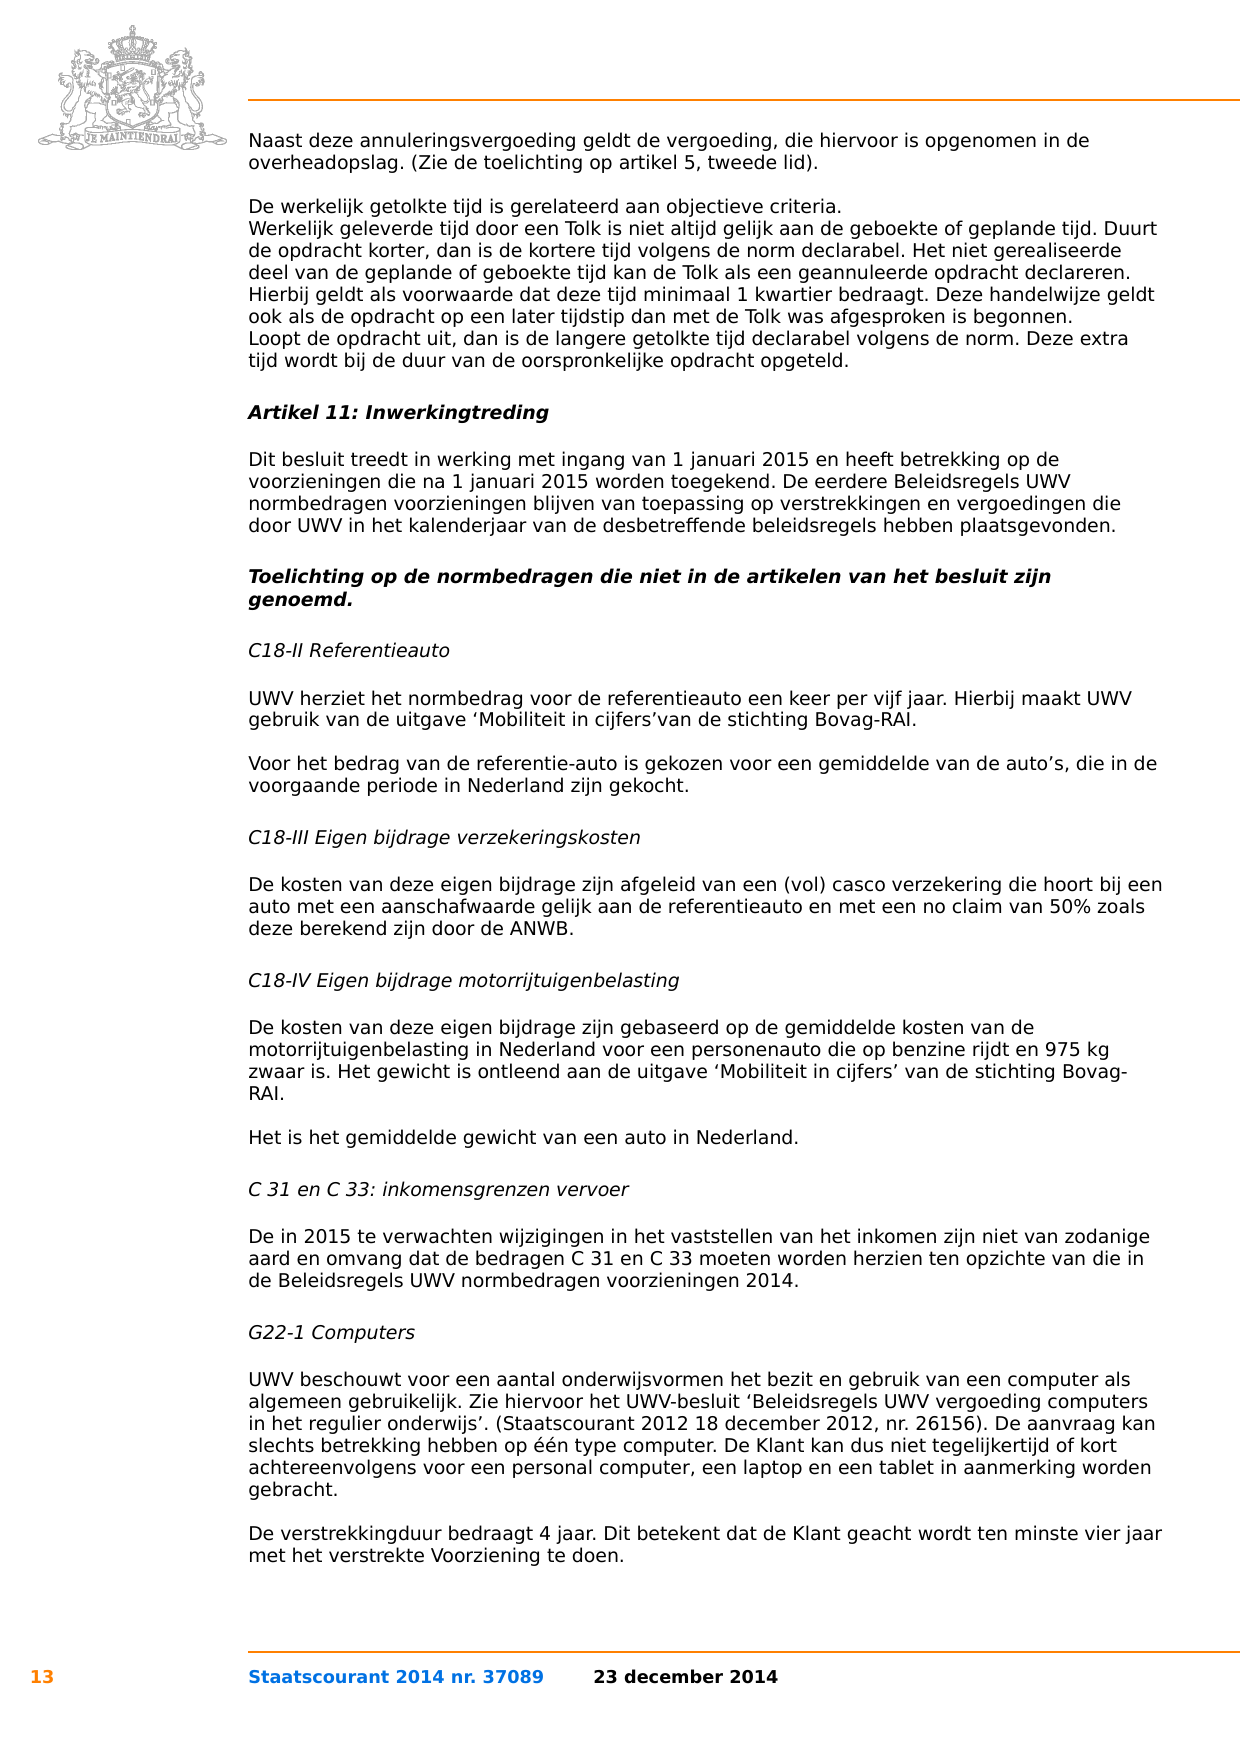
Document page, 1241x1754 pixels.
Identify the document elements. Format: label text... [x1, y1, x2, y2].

subtitle C18-IV Eigen bijdrage motorrijtuigenbelasting [248, 970, 1163, 992]
subtitle C18-II Referentieauto [248, 640, 1163, 662]
picture [38, 25, 227, 150]
text Loopt de opdracht uit, dan is de langere getolkte tijd declarabel volgens de norm. Deze extra tijd wordt bij de duur van de oorspronkelijke opdracht opgeteld. [248, 328, 1163, 372]
subtitle G22-1 Computers [248, 1322, 1163, 1344]
subtitle C 31 en C 33: inkomensgrenzen vervoer [248, 1179, 1163, 1201]
text De in 2015 te verwachten wijzigingen in het vaststellen van het inkomen zijn niet van zodanige aard en omvang dat de bedragen C 31 en C 33 moeten worden herzien ten opzichte van die in de Beleidsregels UWV normbedragen voorzieningen 2014. [248, 1226, 1163, 1292]
subtitle Toelichting op de normbedragen die niet in de artikelen van het besluit zijn genoemd. [248, 566, 1163, 610]
text Werkelijk geleverde tijd door een Tolk is niet altijd gelijk aan de geboekte of geplande tijd. Duurt de opdracht korter, dan is de kortere tijd volgens de norm declarabel. Het niet gerealiseerde deel van de geplande of geboekte tijd kan de Tolk als een geannuleerde opdracht declareren. Hierbij geldt als voorwaarde dat deze tijd minimaal 1 kwartier bedraagt. Deze handelwijze geldt ook als de opdracht op een later tijdstip dan met de Tolk was afgesproken is begonnen. [248, 218, 1163, 328]
text De kosten van deze eigen bijdrage zijn afgeleid van een (vol) casco verzekering die hoort bij een auto met een aanschafwaarde gelijk aan de referentieauto en met een no claim van 50% zoals deze berekend zijn door de ANWB. [248, 874, 1163, 940]
subtitle C18-III Eigen bijdrage verzekeringskosten [248, 827, 1163, 849]
text UWV beschouwt voor een aantal onderwijsvormen het bezit en gebruik van een computer als algemeen gebruikelijk. Zie hiervoor het UWV-besluit ‘Beleidsregels UWV vergoeding computers in het regulier onderwijs’. (Staatscourant 2012 18 december 2012, nr. 26156). De aanvraag kan [248, 1369, 1163, 1435]
text slechts betrekking hebben op één type computer. De Klant kan dus niet tegelijkertijd of kort achtereenvolgens voor een personal computer, een laptop en een tablet in aanmerking worden gebracht. [248, 1435, 1163, 1501]
text Naast deze annuleringsvergoeding geldt de vergoeding, die hiervoor is opgenomen in de overheadopslag. (Zie de toelichting op artikel 5, tweede lid). [248, 130, 1163, 174]
text De verstrekkingduur bedraagt 4 jaar. Dit betekent dat de Klant geacht wordt ten minste vier jaar met het verstrekte Voorziening te doen. [248, 1522, 1163, 1566]
text UWV herziet het normbedrag voor de referentieauto een keer per vijf jaar. Hierbij maakt UWV gebruik van de uitgave ‘Mobiliteit in cijfers’van de stichting Bovag-RAI. [248, 687, 1163, 731]
text Het is het gemiddelde gewicht van een auto in Nederland. [248, 1127, 1163, 1149]
subtitle Artikel 11: Inwerkingtreding [248, 402, 1163, 423]
text Voor het bedrag van de referentie-auto is gekozen voor een gemiddelde van de auto’s, die in de voorgaande periode in Nederland zijn gekocht. [248, 753, 1163, 797]
text Dit besluit treedt in werking met ingang van 1 januari 2015 en heeft betrekking op de voorzieningen die na 1 januari 2015 worden toegekend. De eerdere Beleidsregels UWV normbedragen voorzieningen blijven van toepassing op verstrekkingen en vergoedingen die door UWV in het kalenderjaar van de desbetreffende beleidsregels hebben plaatsgevonden. [248, 448, 1163, 536]
text De werkelijk getolkte tijd is gerelateerd aan objectieve criteria. [248, 196, 1163, 218]
text De kosten van deze eigen bijdrage zijn gebaseerd op de gemiddelde kosten van de motorrijtuigenbelasting in Nederland voor een personenauto die op benzine rijdt en 975 kg zwaar is. Het gewicht is ontleend aan de uitgave ‘Mobiliteit in cijfers’ van de stichting Bovag-RAI. [248, 1017, 1163, 1105]
